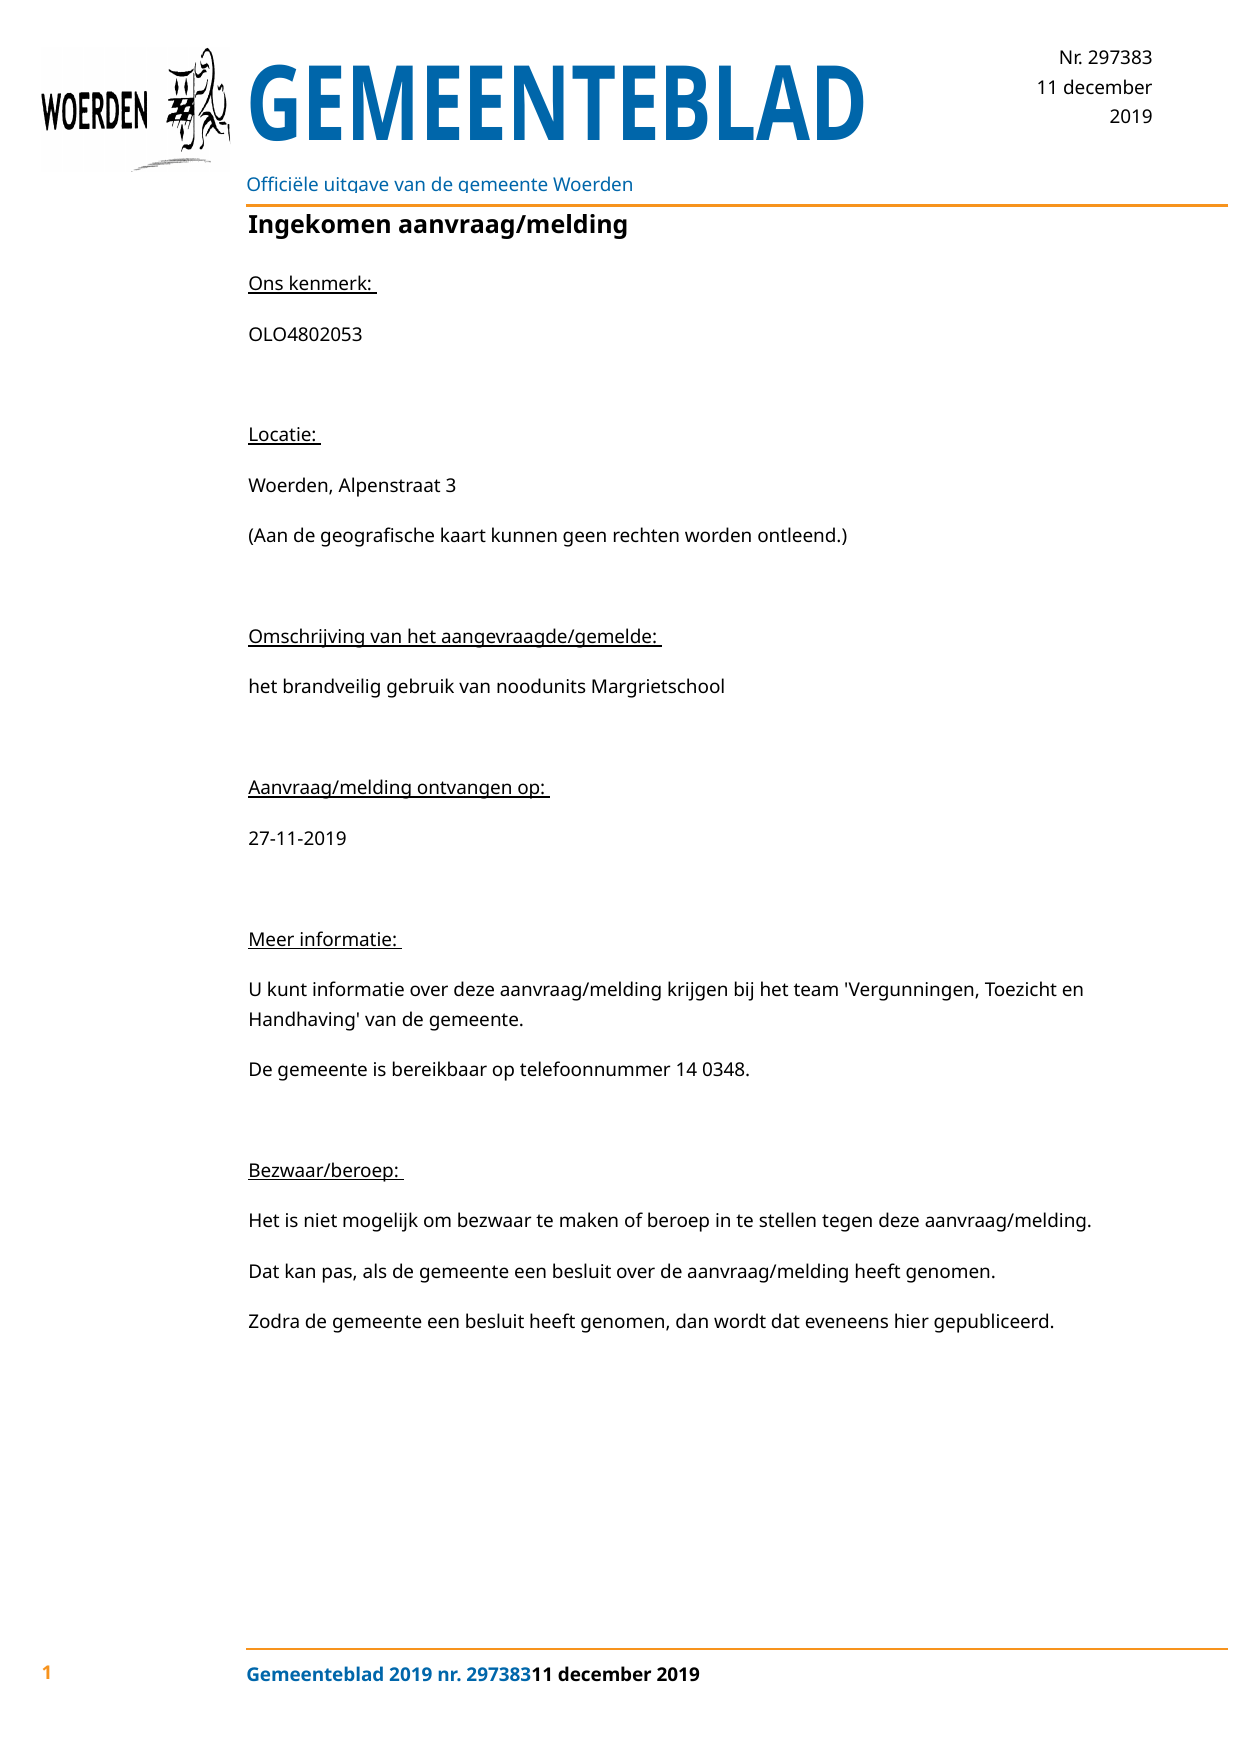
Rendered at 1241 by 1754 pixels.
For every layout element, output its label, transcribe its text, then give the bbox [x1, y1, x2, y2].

text Ons kenmerk: [248, 270, 1152, 296]
text Zodra de gemeente een besluit heeft genomen, dan wordt dat eveneens hier gepubliceerd. [248, 1308, 1152, 1334]
text Het is niet mogelijk om bezwaar te maken of beroep in te stellen tegen deze aanvraag/melding. [248, 1207, 1152, 1233]
text Ingekomen aanvraag/melding [248, 207, 1152, 241]
picture [41, 47, 231, 172]
text OLO4802053 [248, 321, 1152, 346]
text Woerden, Alpenstraat 3 [248, 472, 1152, 498]
text (Aan de geografische kaart kunnen geen rechten worden ontleend.) [248, 522, 1152, 548]
text De gemeente is bereikbaar op telefoonnummer 14 0348. [248, 1056, 1152, 1082]
text het brandveilig gebruik van noodunits Margrietschool [248, 674, 1152, 699]
text Meer informatie: [248, 926, 1152, 951]
text Bezwaar/beroep: [248, 1157, 1152, 1183]
text Locatie: [248, 422, 1152, 447]
text U kunt informatie over deze aanvraag/melding krijgen bij het team 'Vergunningen, Toezicht en Handhaving' van de gemeente. [248, 976, 1152, 1031]
text 27-11-2019 [248, 825, 1152, 851]
text Aanvraag/melding ontvangen op: [248, 774, 1152, 800]
text Omschrijving van het aangevraagde/gemelde: [248, 623, 1152, 649]
text Dat kan pas, als de gemeente een besluit over de aanvraag/melding heeft genomen. [248, 1258, 1152, 1283]
